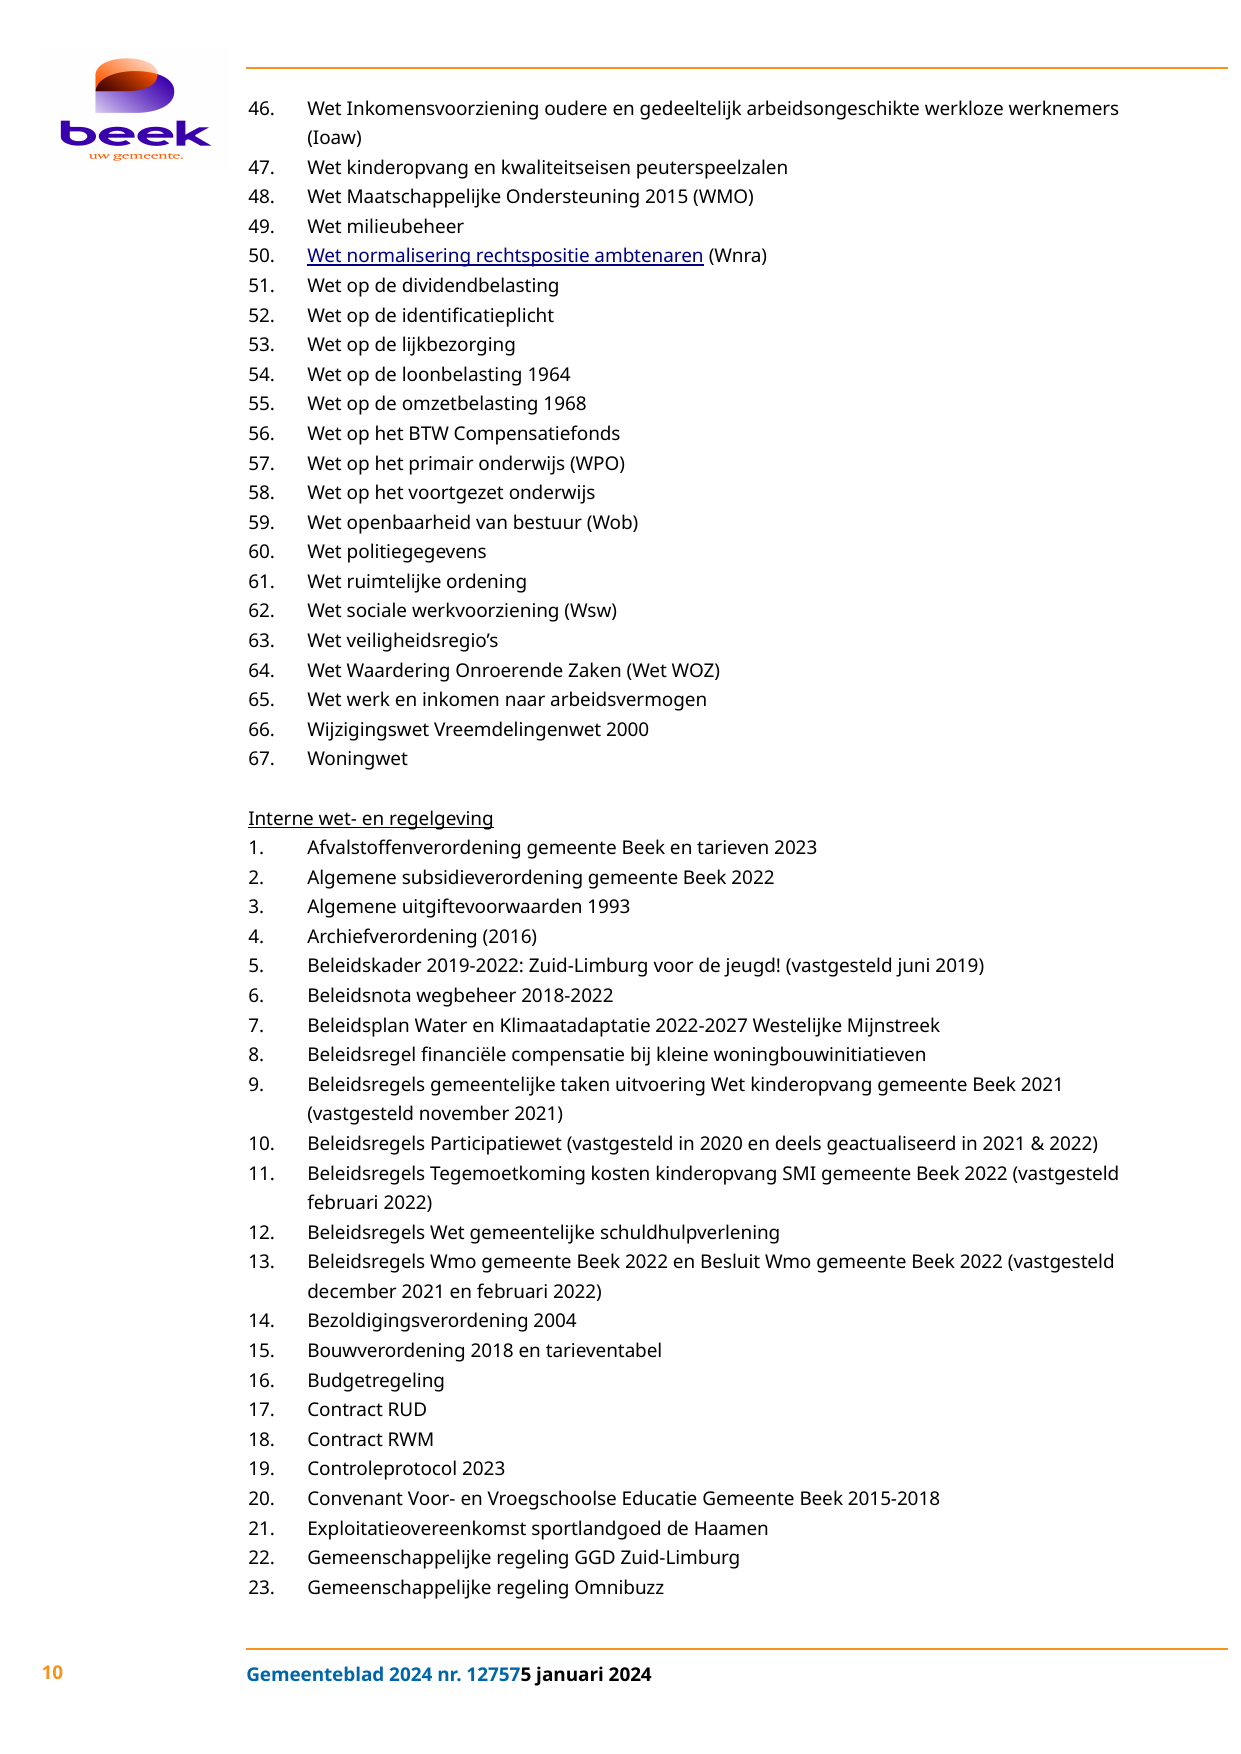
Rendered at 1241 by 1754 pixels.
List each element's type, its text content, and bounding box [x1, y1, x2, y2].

list Algemene uitgiftevoorwaarden 1993 [248, 893, 1152, 919]
list Wet op het voortgezet onderwijs [248, 479, 1152, 505]
list Convenant Voor- en Vroegschoolse Educatie Gemeente Beek 2015-2018 [248, 1485, 1152, 1511]
list Wet Inkomensvoorziening oudere en gedeeltelijk arbeidsongeschikte werkloze werknemers (Ioaw) [248, 95, 1152, 150]
list Wet milieubeheer [248, 213, 1152, 239]
list Bouwverordening 2018 en tarieventabel [248, 1337, 1152, 1363]
list Wet op het BTW Compensatiefonds [248, 420, 1152, 446]
list Wet op de omzetbelasting 1968 [248, 391, 1152, 416]
list Wet op de dividendbelasting [248, 272, 1152, 298]
list Budgetregeling [248, 1367, 1152, 1393]
list Beleidsregels Wmo gemeente Beek 2022 en Besluit Wmo gemeente Beek 2022 (vastgesteld december 2021 en februari 2022) [248, 1248, 1152, 1304]
list Contract RWM [248, 1426, 1152, 1452]
list Wet op de identificatieplicht [248, 302, 1152, 328]
list Wet op de loonbelasting 1964 [248, 361, 1152, 387]
list Beleidsregels Tegemoetkoming kosten kinderopvang SMI gemeente Beek 2022 (vastgesteld februari 2022) [248, 1160, 1152, 1215]
list Wet politiegegevens [248, 538, 1152, 564]
list Wet kinderopvang en kwaliteitseisen peuterspeelzalen [248, 154, 1152, 180]
list Wet sociale werkvoorziening (Wsw) [248, 598, 1152, 623]
text Interne wet- en regelgeving [248, 805, 1152, 831]
list Wet normalisering rechtspositie ambtenaren (Wnra) [248, 243, 1152, 268]
list Wet op het primair onderwijs (WPO) [248, 450, 1152, 476]
list Contract RUD [248, 1396, 1152, 1422]
list Exploitatieovereenkomst sportlandgoed de Haamen [248, 1515, 1152, 1541]
list Woningwet [248, 746, 1152, 771]
list Beleidsnota wegbeheer 2018-2022 [248, 982, 1152, 1008]
list Beleidsregel financiële compensatie bij kleine woningbouwinitiatieven [248, 1041, 1152, 1067]
list Beleidsplan Water en Klimaatadaptatie 2022-2027 Westelijke Mijnstreek [248, 1012, 1152, 1038]
list Archiefverordening (2016) [248, 923, 1152, 949]
picture [41, 47, 231, 172]
list Controleprotocol 2023 [248, 1456, 1152, 1481]
list Algemene subsidieverordening gemeente Beek 2022 [248, 864, 1152, 890]
list Wet veiligheidsregio’s [248, 627, 1152, 653]
list Gemeenschappelijke regeling GGD Zuid-Limburg [248, 1544, 1152, 1570]
list Gemeenschappelijke regeling Omnibuzz [248, 1574, 1152, 1600]
list Beleidsregels Wet gemeentelijke schuldhulpverlening [248, 1219, 1152, 1245]
list Wet op de lijkbezorging [248, 331, 1152, 357]
list Wet ruimtelijke ordening [248, 568, 1152, 594]
list Wet Waardering Onroerende Zaken (Wet WOZ) [248, 657, 1152, 683]
list Wijzigingswet Vreemdelingenwet 2000 [248, 716, 1152, 742]
list Beleidsregels gemeentelijke taken uitvoering Wet kinderopvang gemeente Beek 2021 (vastgesteld november 2021) [248, 1071, 1152, 1126]
list Wet werk en inkomen naar arbeidsvermogen [248, 686, 1152, 712]
list Bezoldigingsverordening 2004 [248, 1308, 1152, 1333]
list Beleidsregels Participatiewet (vastgesteld in 2020 en deels geactualiseerd in 2021 & 2022) [248, 1130, 1152, 1156]
list Afvalstoffenverordening gemeente Beek en tarieven 2023 [248, 834, 1152, 860]
list Wet openbaarheid van bestuur (Wob) [248, 509, 1152, 535]
list Beleidskader 2019-2022: Zuid-Limburg voor de jeugd! (vastgesteld juni 2019) [248, 953, 1152, 978]
list Wet Maatschappelijke Ondersteuning 2015 (WMO) [248, 183, 1152, 209]
